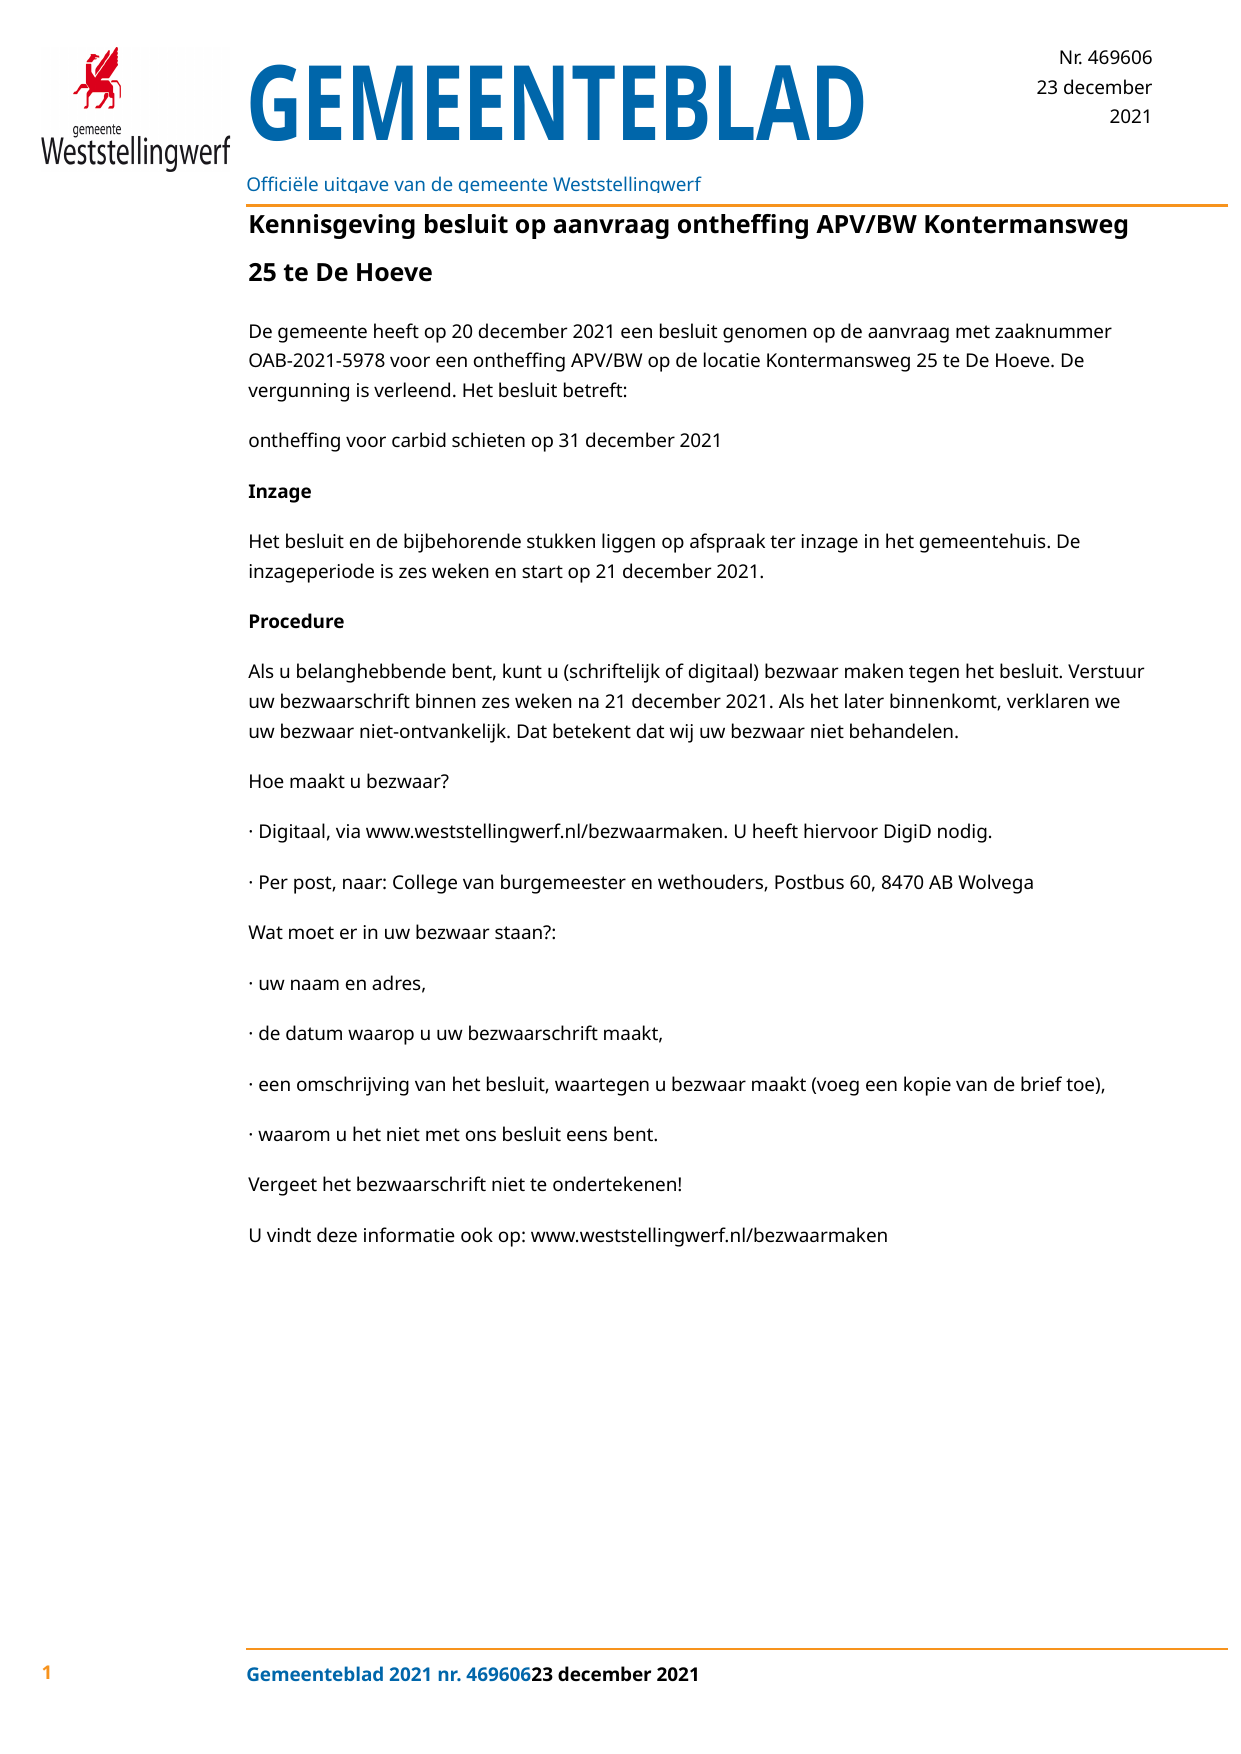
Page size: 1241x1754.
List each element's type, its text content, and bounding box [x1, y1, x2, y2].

text · de datum waarop u uw bezwaarschrift maakt, [248, 1020, 1152, 1046]
text Kennisgeving besluit op aanvraag ontheffing APV/BW Kontermansweg 25 te De Hoeve [248, 207, 1152, 288]
text Wat moet er in uw bezwaar staan?: [248, 919, 1152, 945]
text · Per post, naar: College van burgemeester en wethouders, Postbus 60, 8470 AB Wolvega [248, 869, 1152, 895]
text Als u belanghebbende bent, kunt u (schriftelijk of digitaal) bezwaar maken tegen het besluit. Verstuur uw bezwaarschrift binnen zes weken na 21 december 2021. Als het later binnenkomt, verklaren we uw bezwaar niet-ontvankelijk. Dat betekent dat wij uw bezwaar niet behandelen. [248, 659, 1152, 744]
text Inzage [248, 478, 1152, 504]
text De gemeente heeft op 20 december 2021 een besluit genomen op de aanvraag met zaaknummer OAB-2021-5978 voor een ontheffing APV/BW op de locatie Kontermansweg 25 te De Hoeve. De vergunning is verleend. Het besluit betreft: [248, 318, 1152, 403]
text · waarom u het niet met ons besluit eens bent. [248, 1121, 1152, 1147]
picture [41, 47, 231, 172]
text Procedure [248, 608, 1152, 634]
text · Digitaal, via www.weststellingwerf.nl/bezwaarmaken. U heeft hiervoor DigiD nodig. [248, 819, 1152, 844]
text ontheffing voor carbid schieten op 31 december 2021 [248, 427, 1152, 453]
text Hoe maakt u bezwaar? [248, 768, 1152, 794]
text Vergeet het bezwaarschrift niet te ondertekenen! [248, 1172, 1152, 1197]
text Het besluit en de bijbehorende stukken liggen op afspraak ter inzage in het gemeentehuis. De inzageperiode is zes weken en start op 21 december 2021. [248, 528, 1152, 584]
text · een omschrijving van het besluit, waartegen u bezwaar maakt (voeg een kopie van de brief toe), [248, 1071, 1152, 1097]
text · uw naam en adres, [248, 970, 1152, 996]
text U vindt deze informatie ook op: www.weststellingwerf.nl/bezwaarmaken [248, 1222, 1152, 1248]
